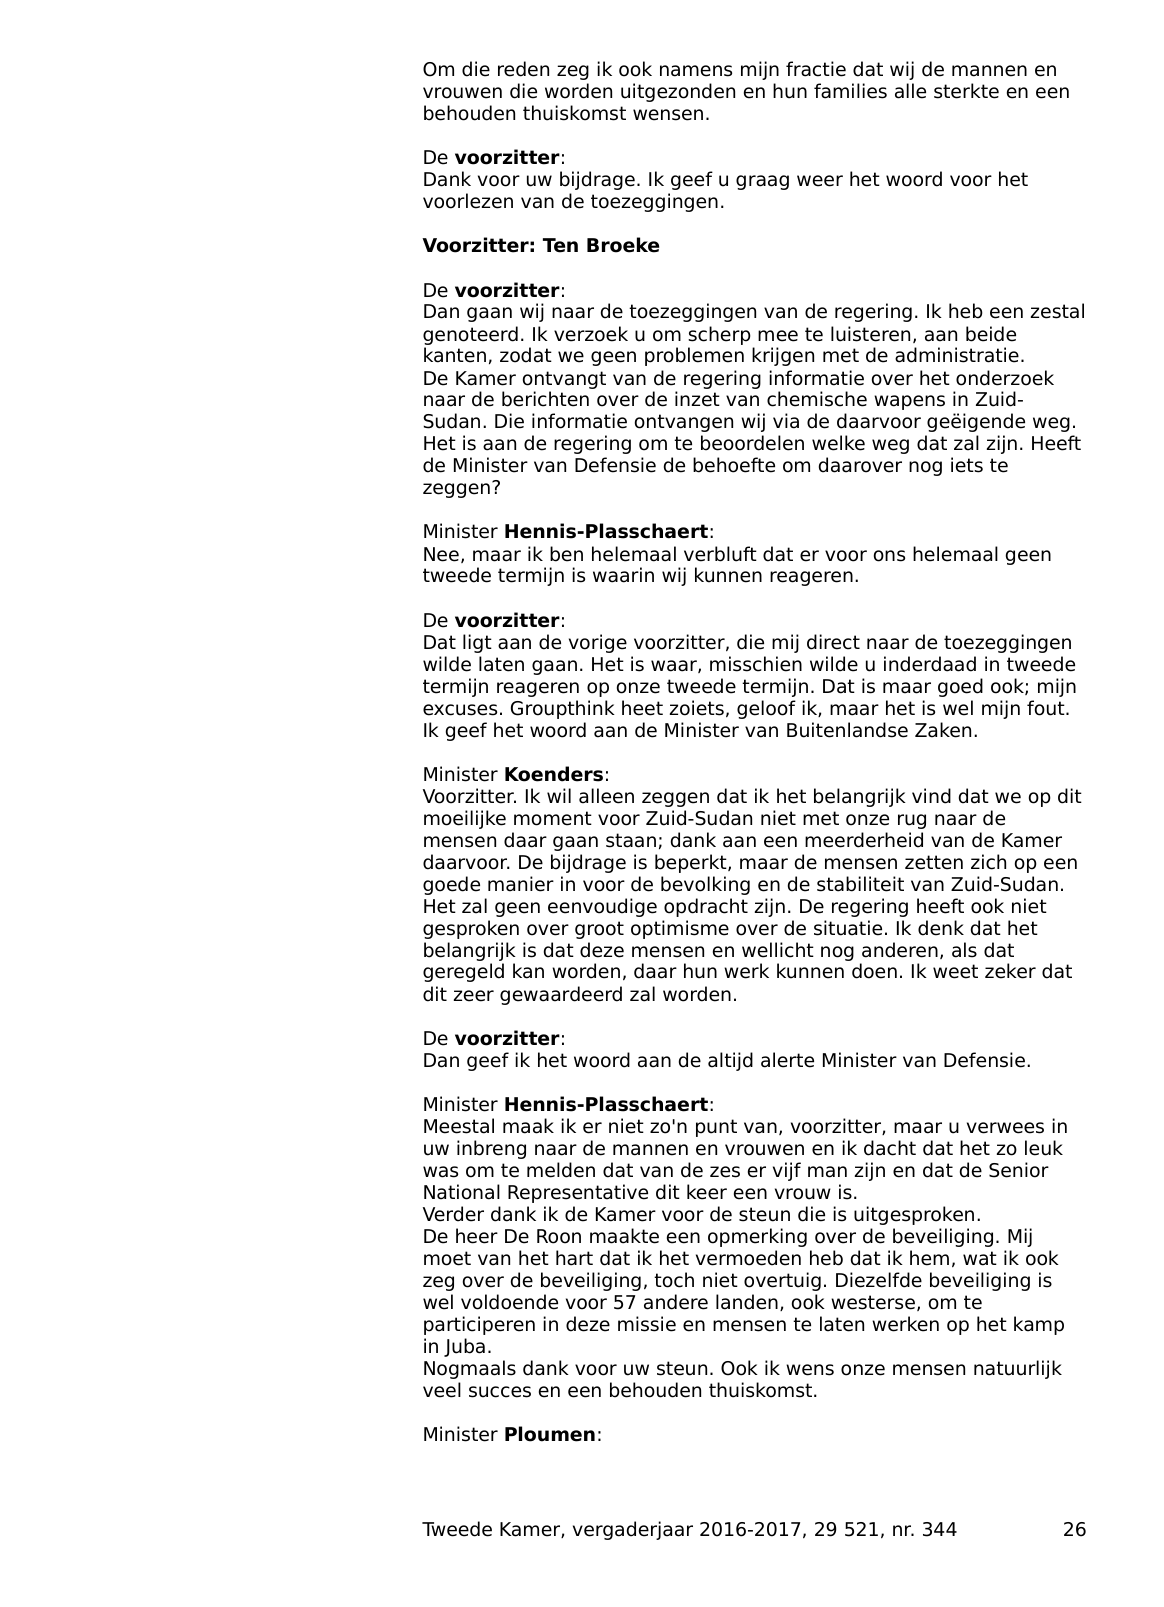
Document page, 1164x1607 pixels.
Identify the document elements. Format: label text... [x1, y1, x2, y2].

text Minister Hennis-Plasschaert: [422, 521, 1087, 543]
text Minister Ploumen: [422, 1424, 1087, 1446]
text Nee, maar ik ben helemaal verbluft dat er voor ons helemaal geen tweede termijn is waarin wij kunnen reageren. [422, 543, 1087, 587]
text Meestal maak ik er niet zo'n punt van, voorzitter, maar u verwees in uw inbreng naar de mannen en vrouwen en ik dacht dat het zo leuk was om te melden dat van de zes er vijf man zijn en dat de Senior National Representative dit keer een vrouw is. [422, 1116, 1087, 1204]
text De Kamer ontvangt van de regering informatie over het onderzoek naar de berichten over de inzet van chemische wapens in Zuid-Sudan. Die informatie ontvangen wij via de daarvoor geëigende weg. Het is aan de regering om te beoordelen welke weg dat zal zijn. Heeft de Minister van Defensie de behoefte om daarover nog iets te zeggen? [422, 367, 1087, 499]
text De voorzitter: [422, 147, 1087, 169]
text Minister Hennis-Plasschaert: [422, 1094, 1087, 1116]
text Om die reden zeg ik ook namens mijn fractie dat wij de mannen en vrouwen die worden uitgezonden en hun families alle sterkte en een behouden thuiskomst wensen. [422, 59, 1087, 125]
text Verder dank ik de Kamer voor de steun die is uitgesproken. [422, 1204, 1087, 1226]
subtitle Voorzitter: Ten Broeke [422, 235, 1087, 257]
text De heer De Roon maakte een opmerking over de beveiliging. Mij moet van het hart dat ik het vermoeden heb dat ik hem, wat ik ook zeg over de beveiliging, toch niet overtuig. Diezelfde beveiliging is wel voldoende voor 57 andere landen, ook westerse, om te participeren in deze missie en mensen te laten werken op het kamp in Juba. [422, 1226, 1087, 1357]
text De voorzitter: [422, 609, 1087, 632]
text De voorzitter: [422, 1028, 1087, 1049]
text Dank voor uw bijdrage. Ik geef u graag weer het woord voor het voorlezen van de toezeggingen. [422, 169, 1087, 213]
text De voorzitter: [422, 279, 1087, 301]
text Dan gaan wij naar de toezeggingen van de regering. Ik heb een zestal genoteerd. Ik verzoek u om scherp mee te luisteren, aan beide kanten, zodat we geen problemen krijgen met de administratie. [422, 301, 1087, 367]
text Voorzitter. Ik wil alleen zeggen dat ik het belangrijk vind dat we op dit moeilijke moment voor Zuid-Sudan niet met onze rug naar de mensen daar gaan staan; dank aan een meerderheid van de Kamer daarvoor. De bijdrage is beperkt, maar de mensen zetten zich op een goede manier in voor de bevolking en de stabiliteit van Zuid-Sudan. Het zal geen eenvoudige opdracht zijn. De regering heeft ook niet gesproken over groot optimisme over de situatie. Ik denk dat het belangrijk is dat deze mensen en wellicht nog anderen, als dat geregeld kan worden, daar hun werk kunnen doen. Ik weet zeker dat dit zeer gewaardeerd zal worden. [422, 786, 1087, 1005]
text Dat ligt aan de vorige voorzitter, die mij direct naar de toezeggingen wilde laten gaan. Het is waar, misschien wilde u inderdaad in tweede termijn reageren op onze tweede termijn. Dat is maar goed ook; mijn excuses. Groupthink heet zoiets, geloof ik, maar het is wel mijn fout. Ik geef het woord aan de Minister van Buitenlandse Zaken. [422, 632, 1087, 741]
text Dan geef ik het woord aan de altijd alerte Minister van Defensie. [422, 1049, 1087, 1072]
text Nogmaals dank voor uw steun. Ook ik wens onze mensen natuurlijk veel succes en een behouden thuiskomst. [422, 1357, 1087, 1401]
text Minister Koenders: [422, 764, 1087, 786]
